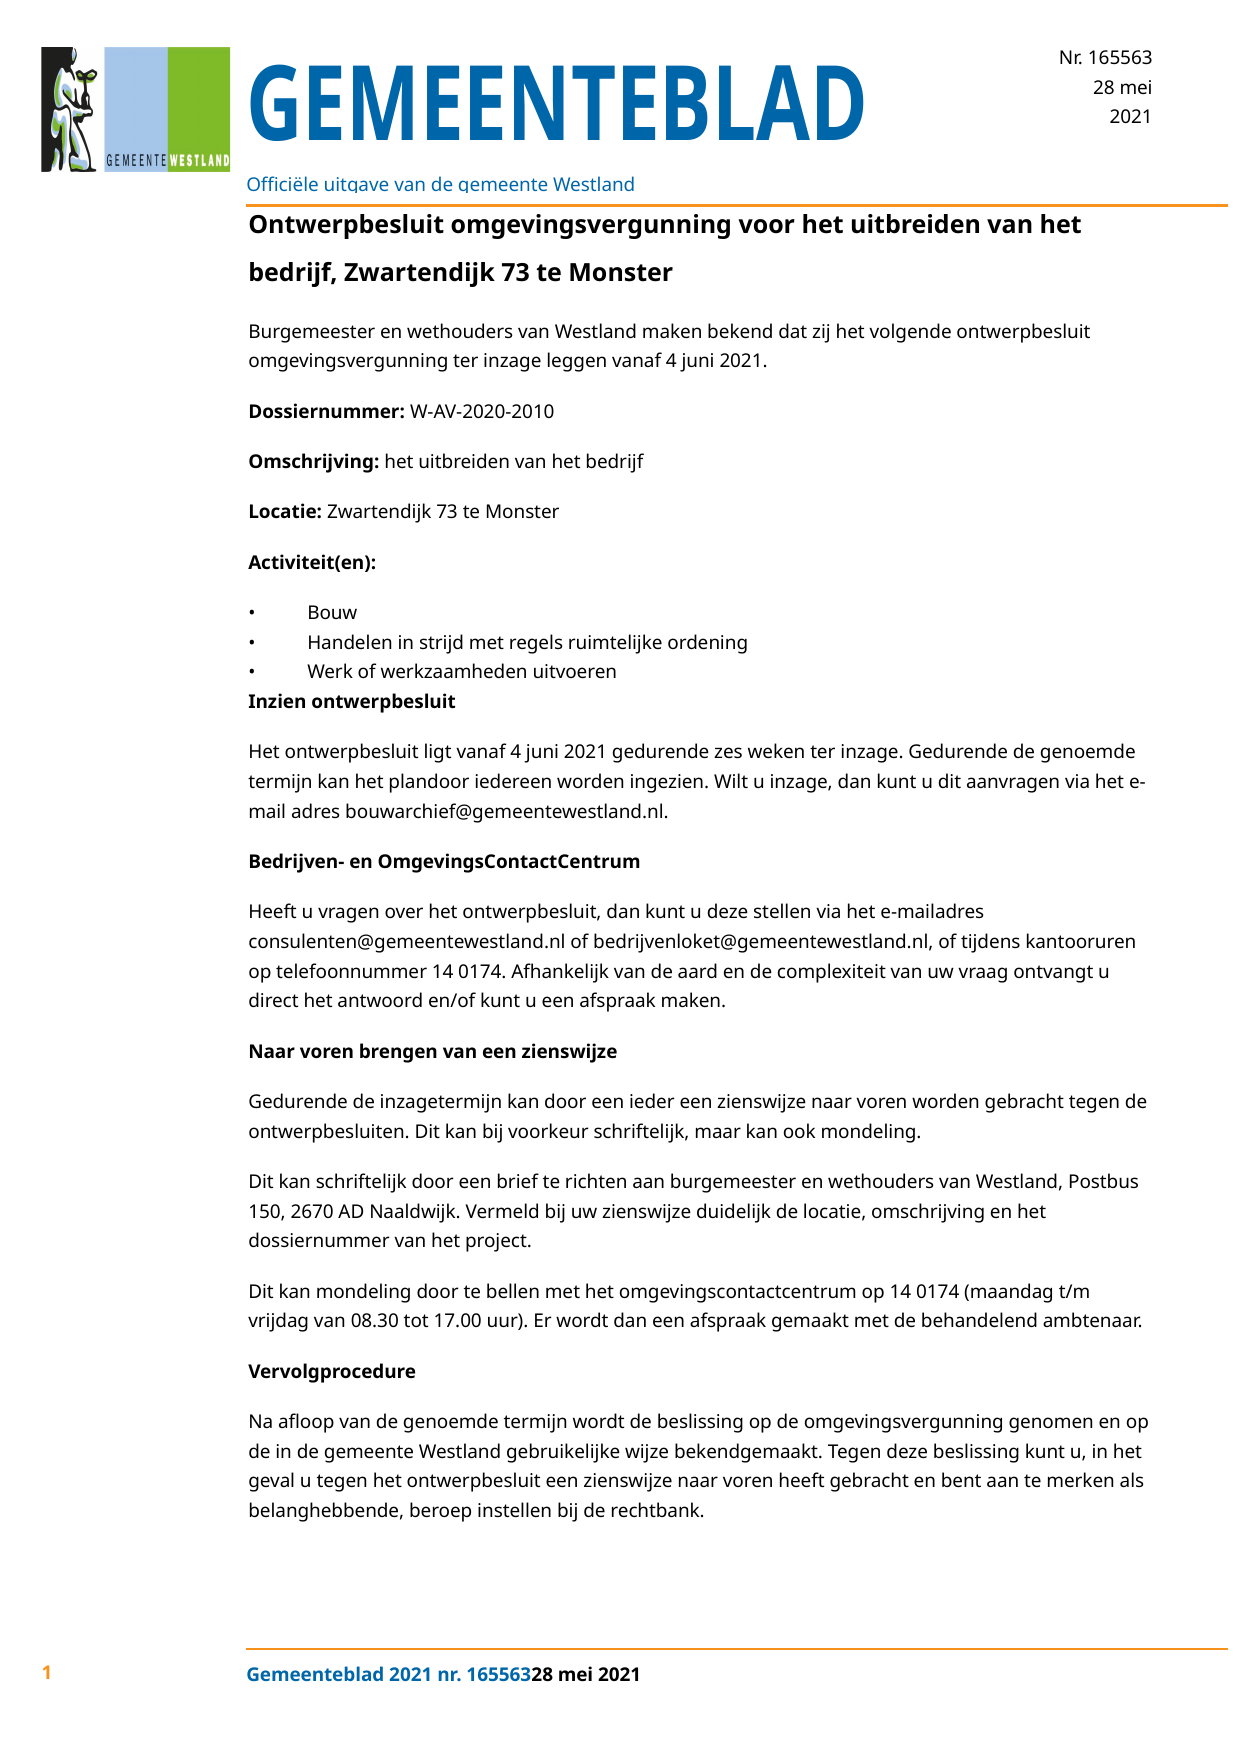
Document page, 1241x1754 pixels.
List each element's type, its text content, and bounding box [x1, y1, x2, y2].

text Naar voren brengen van een zienswijze [248, 1038, 1152, 1064]
text Omschrijving: het uitbreiden van het bedrijf [248, 448, 1152, 474]
text Burgemeester en wethouders van Westland maken bekend dat zij het volgende ontwerpbesluit omgevingsvergunning ter inzage leggen vanaf 4 juni 2021. [248, 318, 1152, 373]
text Locatie: Zwartendijk 73 te Monster [248, 499, 1152, 524]
list Werk of werkzaamheden uitvoeren [248, 659, 1152, 684]
text Dit kan schriftelijk door een brief te richten aan burgemeester en wethouders van Westland, Postbus 150, 2670 AD Naaldwijk. Vermeld bij uw zienswijze duidelijk de locatie, omschrijving en het dossiernummer van het project. [248, 1168, 1152, 1253]
picture [41, 47, 231, 172]
text Gedurende de inzagetermijn kan door een ieder een zienswijze naar voren worden gebracht tegen de ontwerpbesluiten. Dit kan bij voorkeur schriftelijk, maar kan ook mondeling. [248, 1088, 1152, 1144]
text Na afloop van de genoemde termijn wordt de beslissing op de omgevingsvergunning genomen en op de in de gemeente Westland gebruikelijke wijze bekendgemaakt. Tegen deze beslissing kunt u, in het geval u tegen het ontwerpbesluit een zienswijze naar voren heeft gebracht en bent aan te merken als belanghebbende, beroep instellen bij de rechtbank. [248, 1408, 1152, 1523]
text Activiteit(en): [248, 549, 1152, 575]
text Bedrijven- en OmgevingsContactCentrum [248, 848, 1152, 874]
text Het ontwerpbesluit ligt vanaf 4 juni 2021 gedurende zes weken ter inzage. Gedurende de genoemde termijn kan het plandoor iedereen worden ingezien. Wilt u inzage, dan kunt u dit aanvragen via het e-mail adres bouwarchief@gemeentewestland.nl. [248, 739, 1152, 824]
text Heeft u vragen over het ontwerpbesluit, dan kunt u deze stellen via het e-mailadres consulenten@gemeentewestland.nl of bedrijvenloket@gemeentewestland.nl, of tijdens kantooruren op telefoonnummer 14 0174. Afhankelijk van de aard en de complexiteit van uw vraag ontvangt u direct het antwoord en/of kunt u een afspraak maken. [248, 899, 1152, 1013]
text Vervolgprocedure [248, 1358, 1152, 1384]
text Dossiernummer: W-AV-2020-2010 [248, 398, 1152, 424]
text Inzien ontwerpbesluit [248, 688, 1152, 714]
text Dit kan mondeling door te bellen met het omgevingscontactcentrum op 14 0174 (maandag t/m vrijdag van 08.30 tot 17.00 uur). Er wordt dan een afspraak gemaakt met de behandelend ambtenaar. [248, 1278, 1152, 1333]
text Ontwerpbesluit omgevingsvergunning voor het uitbreiden van het bedrijf, Zwartendijk 73 te Monster [248, 207, 1152, 288]
list Handelen in strijd met regels ruimtelijke ordening [248, 629, 1152, 655]
list Bouw [248, 599, 1152, 625]
